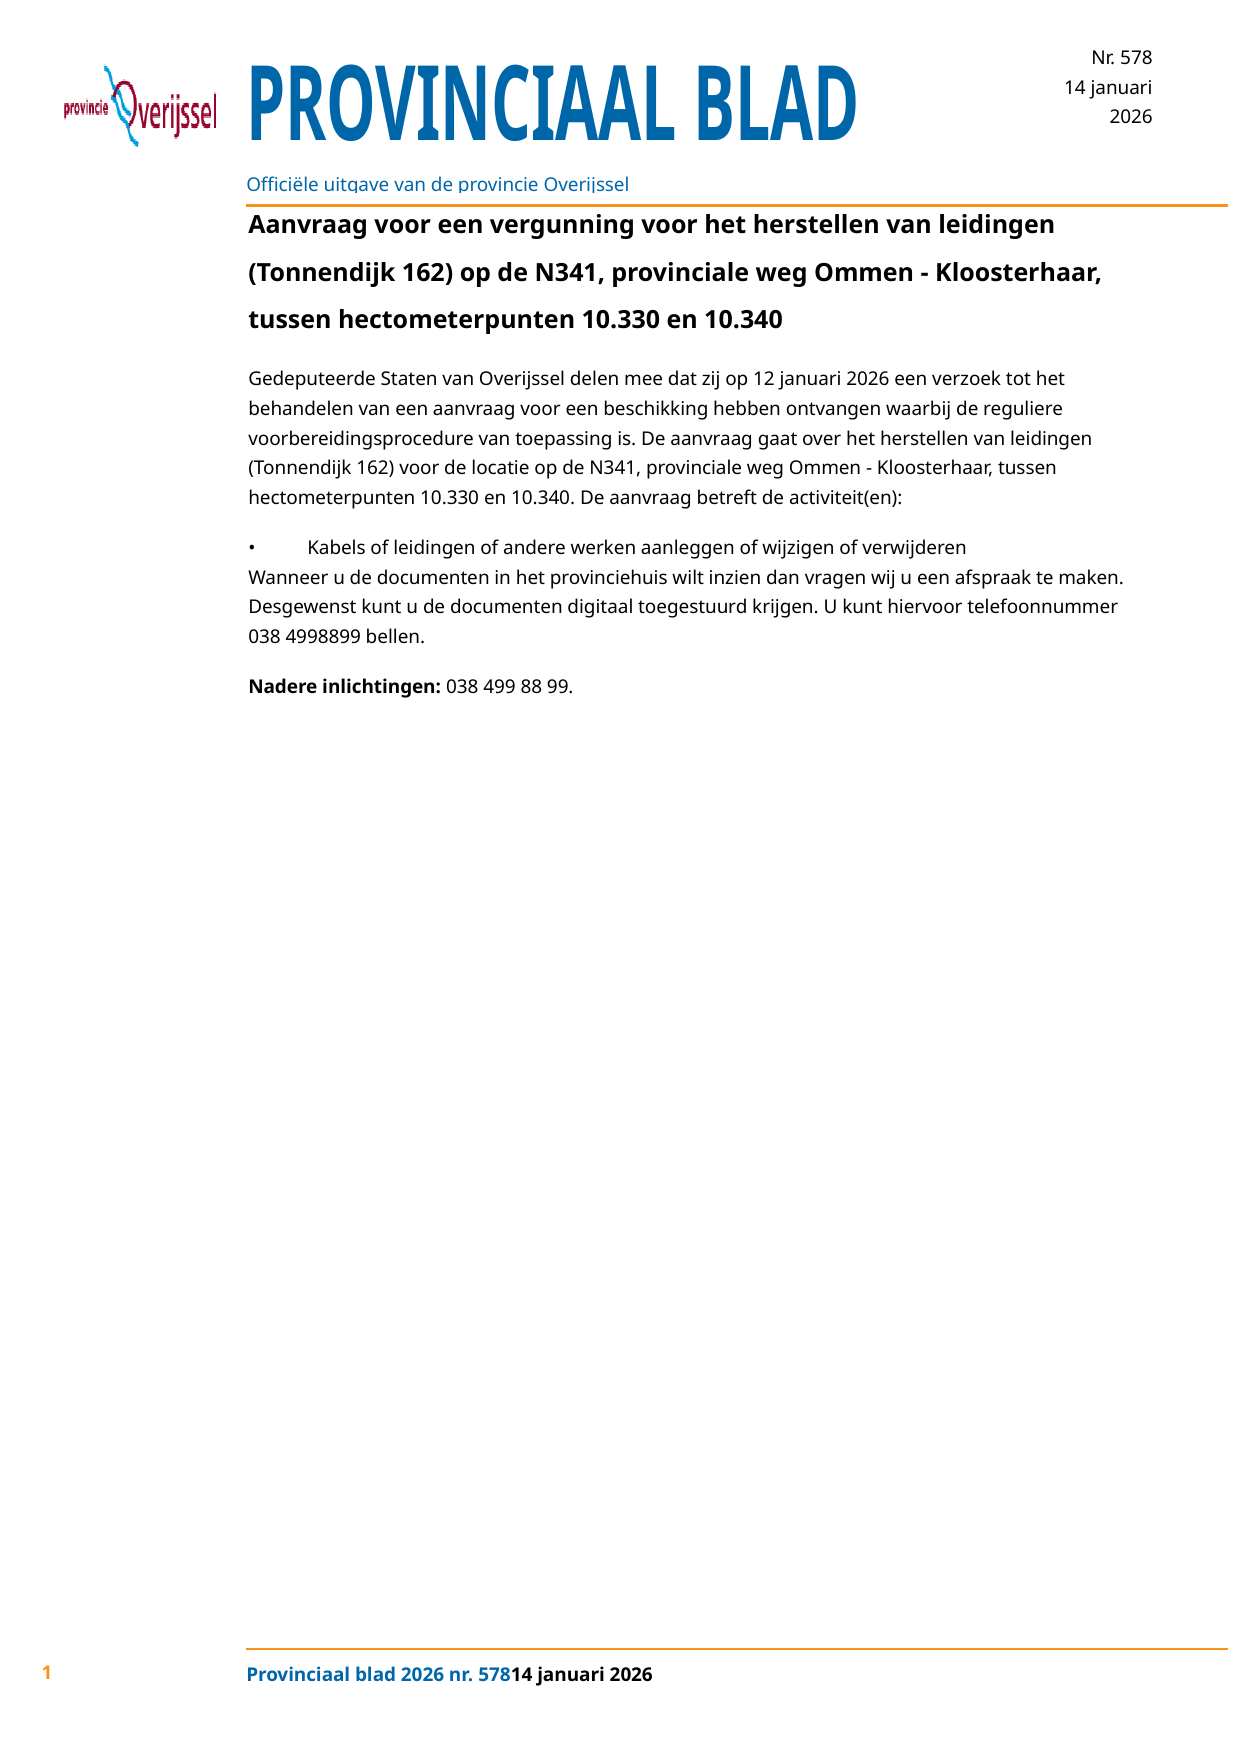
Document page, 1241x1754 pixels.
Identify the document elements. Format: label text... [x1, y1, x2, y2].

text Wanneer u de documenten in het provinciehuis wilt inzien dan vragen wij u een afspraak te maken. Desgewenst kunt u de documenten digitaal toegestuurd krijgen. U kunt hiervoor telefoonnummer 038 4998899 bellen. [248, 564, 1152, 649]
text Gedeputeerde Staten van Overijssel delen mee dat zij op 12 januari 2026 een verzoek tot het behandelen van een aanvraag voor een beschikking hebben ontvangen waarbij de reguliere voorbereidingsprocedure van toepassing is. De aanvraag gaat over het herstellen van leidingen (Tonnendijk 162) voor de locatie op de N341, provinciale weg Ommen - Kloosterhaar, tussen hectometerpunten 10.330 en 10.340. De aanvraag betreft de activiteit(en): [248, 366, 1152, 509]
text Aanvraag voor een vergunning voor het herstellen van leidingen (Tonnendijk 162) op de N341, provinciale weg Ommen - Kloosterhaar, tussen hectometerpunten 10.330 en 10.340 [248, 207, 1152, 336]
text Nadere inlichtingen: 038 499 88 99. [248, 673, 1152, 699]
list Kabels of leidingen of andere werken aanleggen of wijzigen of verwijderen [248, 534, 1152, 560]
picture [41, 47, 231, 172]
